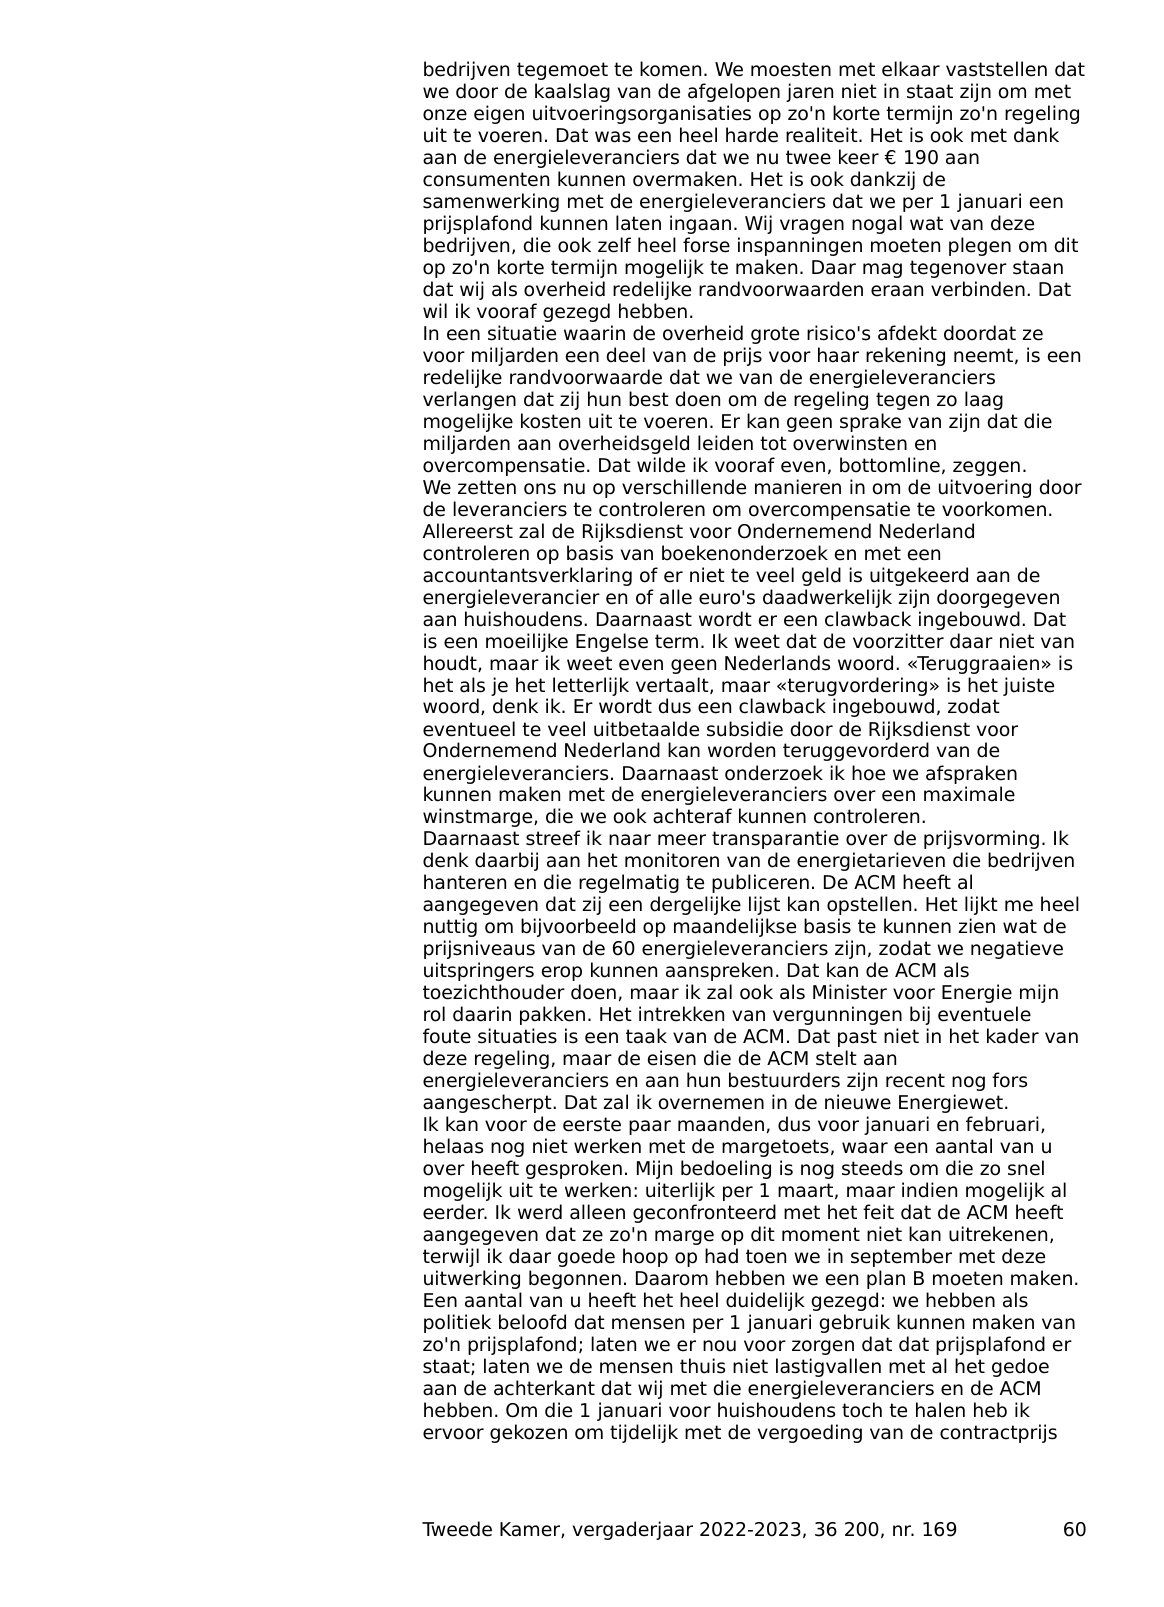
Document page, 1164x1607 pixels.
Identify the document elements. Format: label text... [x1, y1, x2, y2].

text bedrijven tegemoet te komen. We moesten met elkaar vaststellen dat we door de kaalslag van de afgelopen jaren niet in staat zijn om met onze eigen uitvoeringsorganisaties op zo'n korte termijn zo'n regeling uit te voeren. Dat was een heel harde realiteit. Het is ook met dank aan de energieleveranciers dat we nu twee keer € 190 aan consumenten kunnen overmaken. Het is ook dankzij de samenwerking met de energieleveranciers dat we per 1 januari een prijsplafond kunnen laten ingaan. Wij vragen nogal wat van deze bedrijven, die ook zelf heel forse inspanningen moeten plegen om dit op zo'n korte termijn mogelijk te maken. Daar mag tegenover staan dat wij als overheid redelijke randvoorwaarden eraan verbinden. Dat wil ik vooraf gezegd hebben. [422, 59, 1087, 323]
text Daarnaast streef ik naar meer transparantie over de prijsvorming. Ik denk daarbij aan het monitoren van de energietarieven die bedrijven hanteren en die regelmatig te publiceren. De ACM heeft al aangegeven dat zij een dergelijke lijst kan opstellen. Het lijkt me heel nuttig om bijvoorbeeld op maandelijkse basis te kunnen zien wat de prijsniveaus van de 60 energieleveranciers zijn, zodat we negatieve uitspringers erop kunnen aanspreken. Dat kan de ACM als toezichthouder doen, maar ik zal ook als Minister voor Energie mijn rol daarin pakken. Het intrekken van vergunningen bij eventuele foute situaties is een taak van de ACM. Dat past niet in het kader van deze regeling, maar de eisen die de ACM stelt aan energieleveranciers en aan hun bestuurders zijn recent nog fors aangescherpt. Dat zal ik overnemen in de nieuwe Energiewet. [422, 828, 1087, 1114]
text In een situatie waarin de overheid grote risico's afdekt doordat ze voor miljarden een deel van de prijs voor haar rekening neemt, is een redelijke randvoorwaarde dat we van de energieleveranciers verlangen dat zij hun best doen om de regeling tegen zo laag mogelijke kosten uit te voeren. Er kan geen sprake van zijn dat die miljarden aan overheidsgeld leiden tot overwinsten en overcompensatie. Dat wilde ik vooraf even, bottomline, zeggen. [422, 323, 1087, 477]
text We zetten ons nu op verschillende manieren in om de uitvoering door de leveranciers te controleren om overcompensatie te voorkomen. Allereerst zal de Rijksdienst voor Ondernemend Nederland controleren op basis van boekenonderzoek en met een accountantsverklaring of er niet te veel geld is uitgekeerd aan de energieleverancier en of alle euro's daadwerkelijk zijn doorgegeven aan huishoudens. Daarnaast wordt er een clawback ingebouwd. Dat is een moeilijke Engelse term. Ik weet dat de voorzitter daar niet van houdt, maar ik weet even geen Nederlands woord. «Teruggraaien» is het als je het letterlijk vertaalt, maar «terugvordering» is het juiste woord, denk ik. Er wordt dus een clawback ingebouwd, zodat eventueel te veel uitbetaalde subsidie door de Rijksdienst voor Ondernemend Nederland kan worden teruggevorderd van de energieleveranciers. Daarnaast onderzoek ik hoe we afspraken kunnen maken met de energieleveranciers over een maximale winstmarge, die we ook achteraf kunnen controleren. [422, 477, 1087, 828]
text Een aantal van u heeft het heel duidelijk gezegd: we hebben als politiek beloofd dat mensen per 1 januari gebruik kunnen maken van zo'n prijsplafond; laten we er nou voor zorgen dat dat prijsplafond er staat; laten we de mensen thuis niet lastigvallen met al het gedoe aan de achterkant dat wij met die energieleveranciers en de ACM hebben. Om die 1 januari voor huishoudens toch te halen heb ik ervoor gekozen om tijdelijk met de vergoeding van de contractprijs [422, 1290, 1087, 1444]
text Ik kan voor de eerste paar maanden, dus voor januari en februari, helaas nog niet werken met de margetoets, waar een aantal van u over heeft gesproken. Mijn bedoeling is nog steeds om die zo snel mogelijk uit te werken: uiterlijk per 1 maart, maar indien mogelijk al eerder. Ik werd alleen geconfronteerd met het feit dat de ACM heeft aangegeven dat ze zo'n marge op dit moment niet kan uitrekenen, terwijl ik daar goede hoop op had toen we in september met deze uitwerking begonnen. Daarom hebben we een plan B moeten maken. [422, 1114, 1087, 1290]
